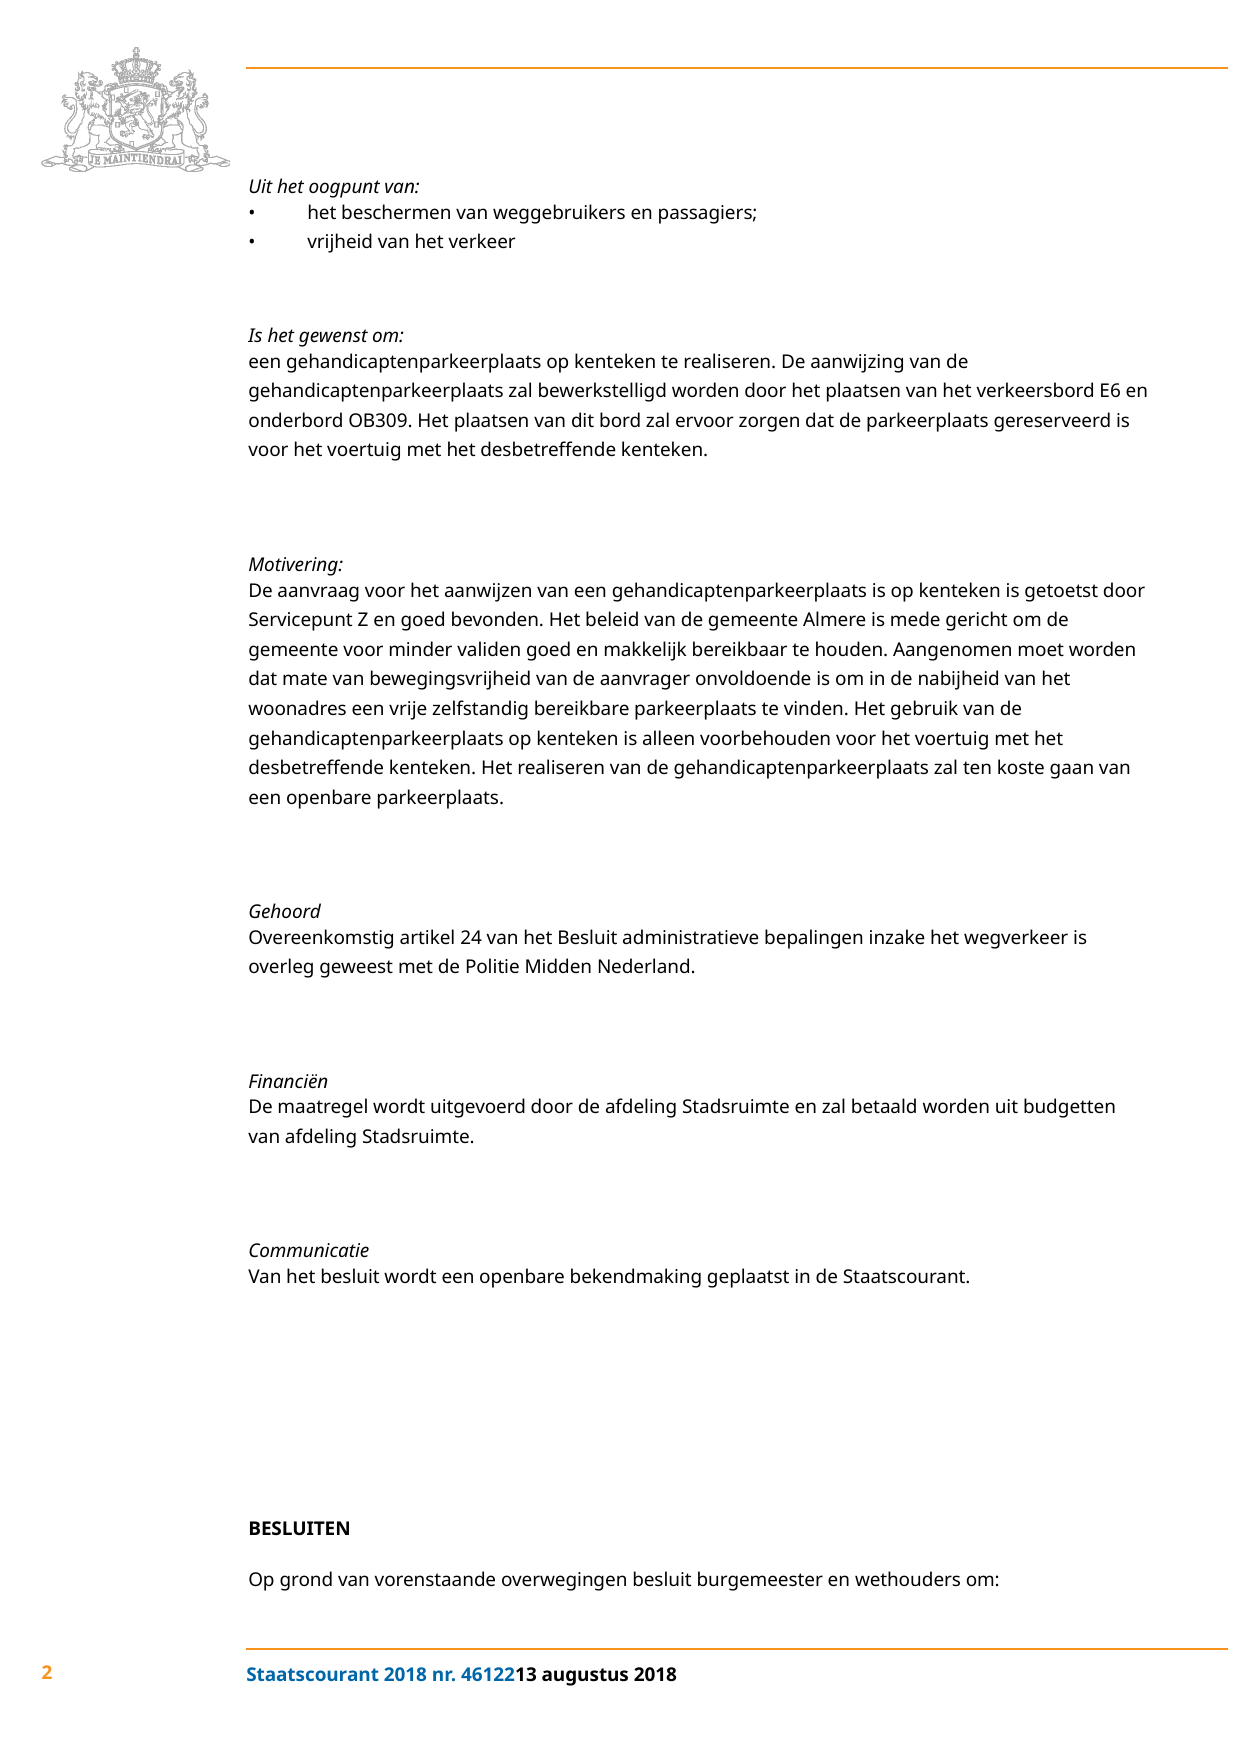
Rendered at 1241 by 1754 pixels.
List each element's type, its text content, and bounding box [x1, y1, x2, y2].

text Van het besluit wordt een openbare bekendmaking geplaatst in de Staatscourant. [248, 1263, 1152, 1289]
text Overeenkomstig artikel 24 van het Besluit administratieve bepalingen inzake het wegverkeer is overleg geweest met de Politie Midden Nederland. [248, 924, 1152, 979]
text Gehoord [248, 898, 1152, 924]
text Is het gewenst om: [248, 322, 1152, 348]
text De aanvraag voor het aanwijzen van een gehandicaptenparkeerplaats is op kenteken is getoetst door Servicepunt Z en goed bevonden. Het beleid van de gemeente Almere is mede gericht om de gemeente voor minder validen goed en makkelijk bereikbaar te houden. Aangenomen moet worden dat mate van bewegingsvrijheid van de aanvrager onvoldoende is om in de nabijheid van het woonadres een vrije zelfstandig bereikbare parkeerplaats te vinden. Het gebruik van de gehandicaptenparkeerplaats op kenteken is alleen voorbehouden voor het voertuig met het desbetreffende kenteken. Het realiseren van de gehandicaptenparkeerplaats zal ten koste gaan van een openbare parkeerplaats. [248, 577, 1152, 809]
list vrijheid van het verkeer [248, 229, 1152, 254]
text een gehandicaptenparkeerplaats op kenteken te realiseren. De aanwijzing van de gehandicaptenparkeerplaats zal bewerkstelligd worden door het plaatsen van het verkeersbord E6 en onderbord OB309. Het plaatsen van dit bord zal ervoor zorgen dat de parkeerplaats gereserveerd is voor het voertuig met het desbetreffende kenteken. [248, 348, 1152, 462]
text Motivering: [248, 551, 1152, 577]
list het beschermen van weggebruikers en passagiers; [248, 199, 1152, 225]
text Op grond van vorenstaande overwegingen besluit burgemeester en wethouders om: [248, 1566, 1152, 1592]
text BESLUITEN [248, 1515, 1152, 1541]
text Communicatie [248, 1238, 1152, 1263]
picture [41, 47, 231, 172]
text De maatregel wordt uitgevoerd door de afdeling Stadsruimte en zal betaald worden uit budgetten van afdeling Stadsruimte. [248, 1094, 1152, 1149]
text Financiën [248, 1068, 1152, 1094]
text Uit het oogpunt van: [248, 173, 1152, 199]
